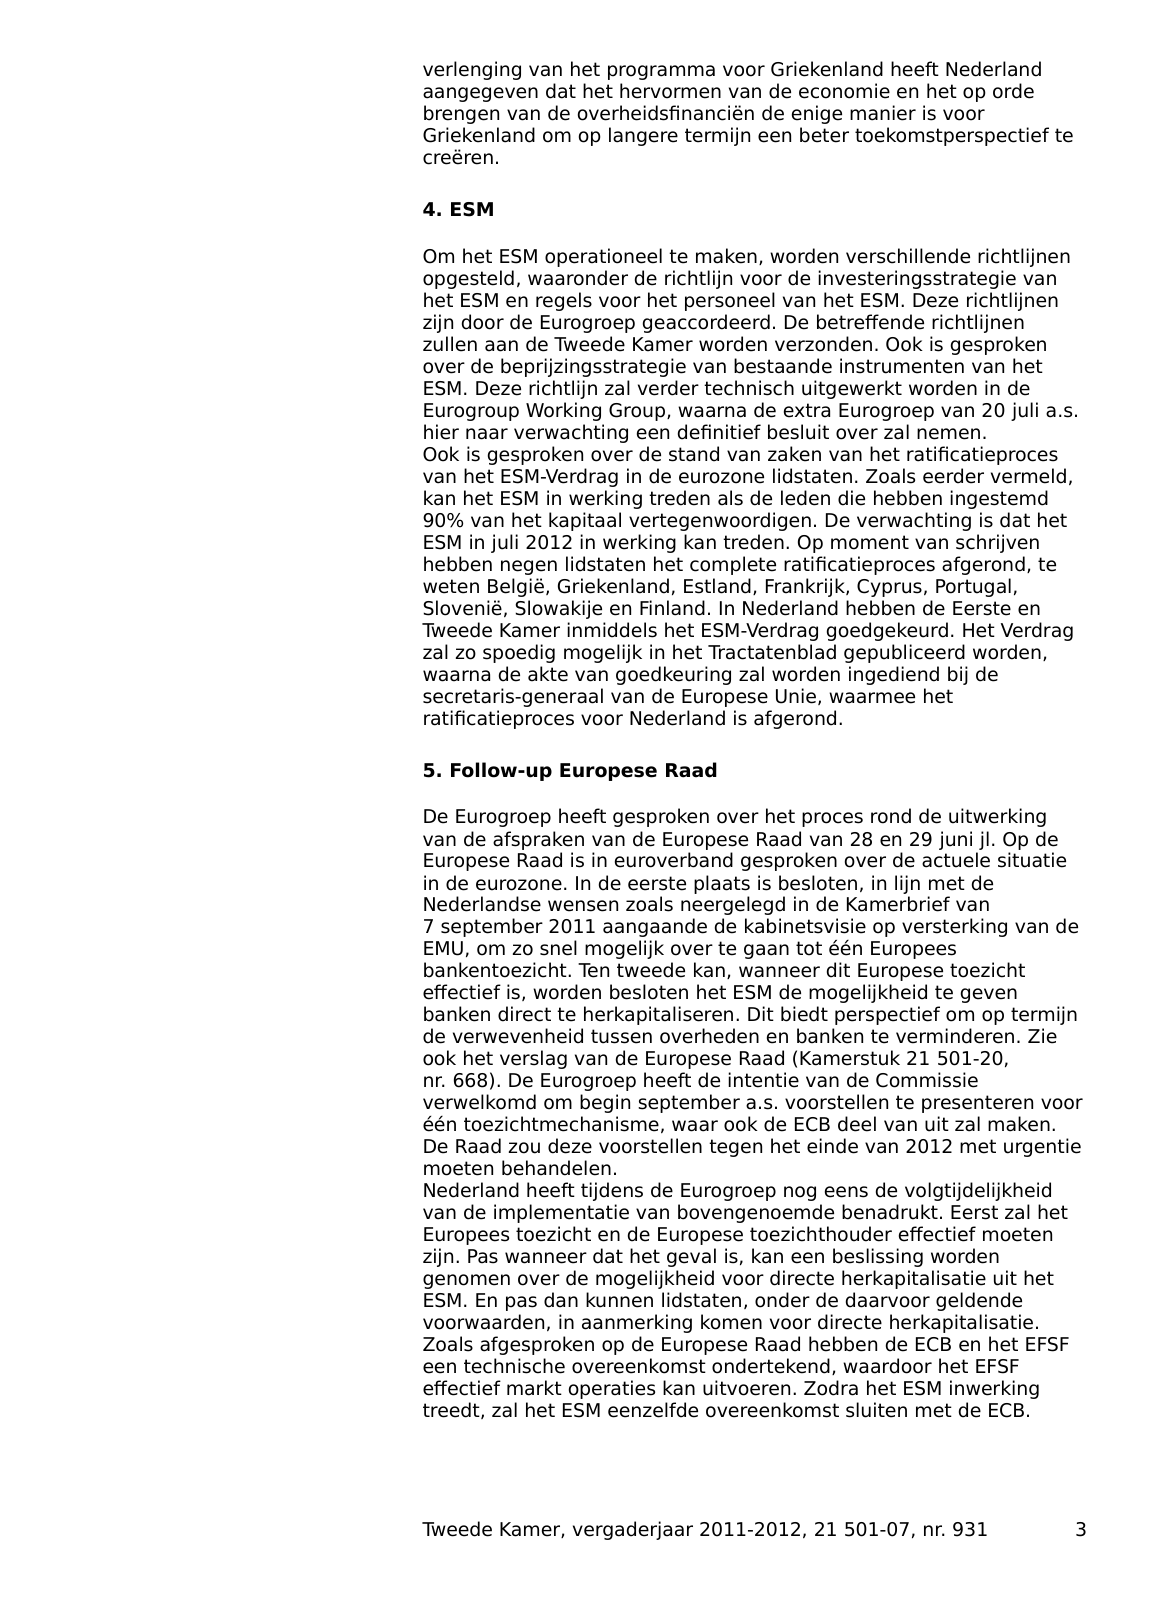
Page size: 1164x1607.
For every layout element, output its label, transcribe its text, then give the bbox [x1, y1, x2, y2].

subtitle 5. Follow-up Europese Raad [422, 759, 1087, 781]
text Zoals afgesproken op de Europese Raad hebben de ECB en het EFSF een technische overeenkomst ondertekend, waardoor het EFSF effectief markt operaties kan uitvoeren. Zodra het ESM inwerking treedt, zal het ESM eenzelfde overeenkomst sluiten met de ECB. [422, 1334, 1087, 1422]
text verlenging van het programma voor Griekenland heeft Nederland aangegeven dat het hervormen van de economie en het op orde brengen van de overheidsfinanciën de enige manier is voor Griekenland om op langere termijn een beter toekomstperspectief te creëren. [422, 59, 1087, 169]
text Ook is gesproken over de stand van zaken van het ratificatieproces van het ESM-Verdrag in de eurozone lidstaten. Zoals eerder vermeld, kan het ESM in werking treden als de leden die hebben ingestemd 90% van het kapitaal vertegenwoordigen. De verwachting is dat het ESM in juli 2012 in werking kan treden. Op moment van schrijven hebben negen lidstaten het complete ratificatieproces afgerond, te weten België, Griekenland, Estland, Frankrijk, Cyprus, Portugal, Slovenië, Slowakije en Finland. In Nederland hebben de Eerste en Tweede Kamer inmiddels het ESM-Verdrag goedgekeurd. Het Verdrag zal zo spoedig mogelijk in het Tractatenblad gepubliceerd worden, waarna de akte van goedkeuring zal worden ingediend bij de secretaris-generaal van de Europese Unie, waarmee het ratificatieproces voor Nederland is afgerond. [422, 444, 1087, 729]
text Nederland heeft tijdens de Eurogroep nog eens de volgtijdelijkheid van de implementatie van bovengenoemde benadrukt. Eerst zal het Europees toezicht en de Europese toezichthouder effectief moeten zijn. Pas wanneer dat het geval is, kan een beslissing worden genomen over de mogelijkheid voor directe herkapitalisatie uit het ESM. En pas dan kunnen lidstaten, onder de daarvoor geldende voorwaarden, in aanmerking komen voor directe herkapitalisatie. [422, 1180, 1087, 1334]
text De Eurogroep heeft gesproken over het proces rond de uitwerking van de afspraken van de Europese Raad van 28 en 29 juni jl. Op de Europese Raad is in euroverband gesproken over de actuele situatie in de eurozone. In de eerste plaats is besloten, in lijn met de Nederlandse wensen zoals neergelegd in de Kamerbrief van 7 september 2011 aangaande de kabinetsvisie op versterking van de EMU, om zo snel mogelijk over te gaan tot één Europees bankentoezicht. Ten tweede kan, wanneer dit Europese toezicht effectief is, worden besloten het ESM de mogelijkheid te geven banken direct te herkapitaliseren. Dit biedt perspectief om op termijn de verwevenheid tussen overheden en banken te verminderen. Zie ook het verslag van de Europese Raad (Kamerstuk 21 501-20, nr. 668). De Eurogroep heeft de intentie van de Commissie verwelkomd om begin september a.s. voorstellen te presenteren voor één toezichtmechanisme, waar ook de ECB deel van uit zal maken. De Raad zou deze voorstellen tegen het einde van 2012 met urgentie moeten behandelen. [422, 806, 1087, 1180]
text Om het ESM operationeel te maken, worden verschillende richtlijnen opgesteld, waaronder de richtlijn voor de investeringsstrategie van het ESM en regels voor het personeel van het ESM. Deze richtlijnen zijn door de Eurogroep geaccordeerd. De betreffende richtlijnen zullen aan de Tweede Kamer worden verzonden. Ook is gesproken over de beprijzingsstrategie van bestaande instrumenten van het ESM. Deze richtlijn zal verder technisch uitgewerkt worden in de Eurogroup Working Group, waarna de extra Eurogroep van 20 juli a.s. hier naar verwachting een definitief besluit over zal nemen. [422, 246, 1087, 444]
subtitle 4. ESM [422, 199, 1087, 221]
